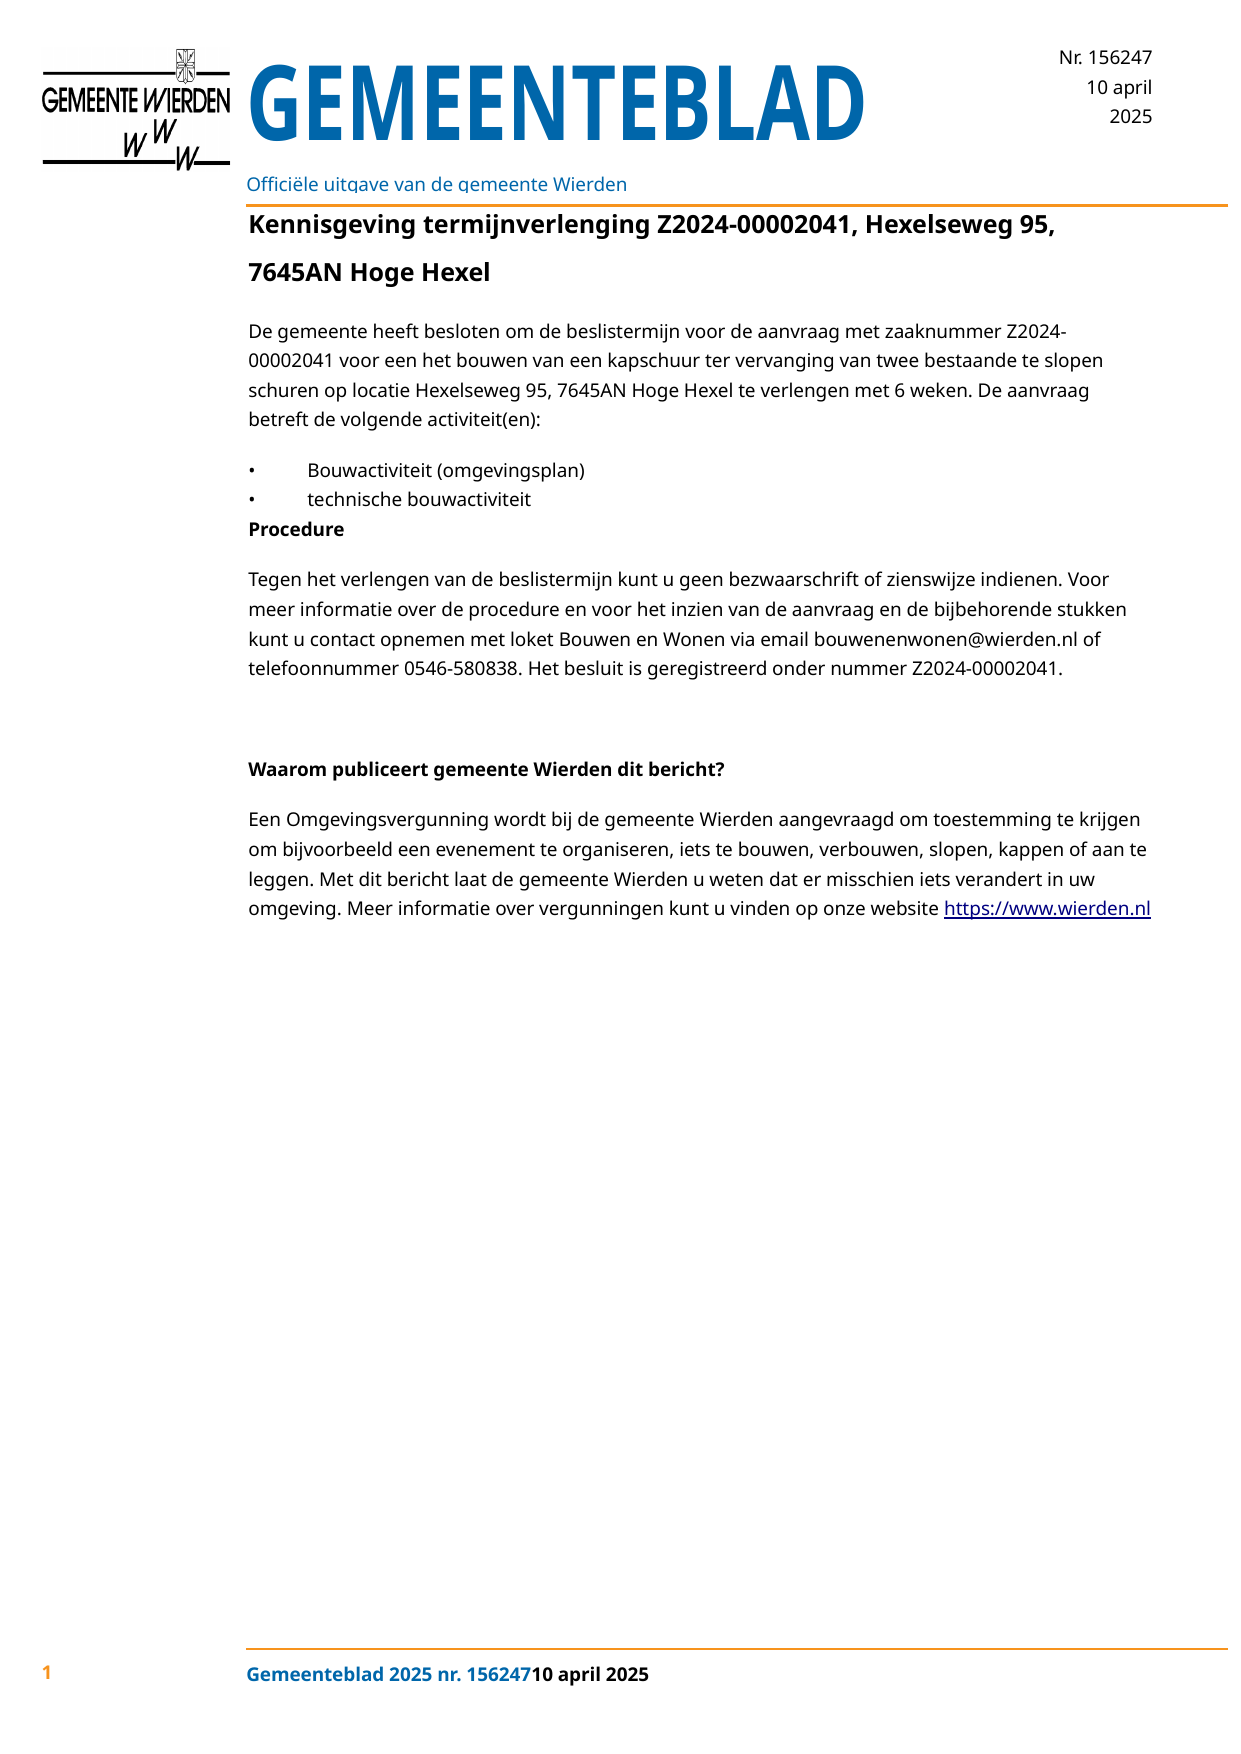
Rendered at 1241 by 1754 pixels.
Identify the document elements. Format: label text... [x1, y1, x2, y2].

text Waarom publiceert gemeente Wierden dit bericht? [248, 756, 1152, 782]
list technische bouwactiviteit [248, 487, 1152, 512]
text Kennisgeving termijnverlenging Z2024-00002041, Hexelseweg 95, 7645AN Hoge Hexel [248, 207, 1152, 288]
picture [41, 47, 231, 172]
text Tegen het verlengen van de beslistermijn kunt u geen bezwaarschrift of zienswijze indienen. Voor meer informatie over de procedure en voor het inzien van de aanvraag en de bijbehorende stukken kunt u contact opnemen met loket Bouwen en Wonen via email bouwenenwonen@wierden.nl of telefoonnummer 0546-580838. Het besluit is geregistreerd onder nummer Z2024-00002041. [248, 567, 1152, 681]
list Bouwactiviteit (omgevingsplan) [248, 457, 1152, 483]
text Een Omgevingsvergunning wordt bij de gemeente Wierden aangevraagd om toestemming te krijgen om bijvoorbeeld een evenement te organiseren, iets te bouwen, verbouwen, slopen, kappen of aan te leggen. Met dit bericht laat de gemeente Wierden u weten dat er misschien iets verandert in uw omgeving. Meer informatie over vergunningen kunt u vinden op onze website https://www.wierden.nl [248, 807, 1152, 921]
text Procedure [248, 516, 1152, 542]
text De gemeente heeft besloten om de beslistermijn voor de aanvraag met zaaknummer Z2024-00002041 voor een het bouwen van een kapschuur ter vervanging van twee bestaande te slopen schuren op locatie Hexelseweg 95, 7645AN Hoge Hexel te verlengen met 6 weken. De aanvraag betreft de volgende activiteit(en): [248, 318, 1152, 432]
